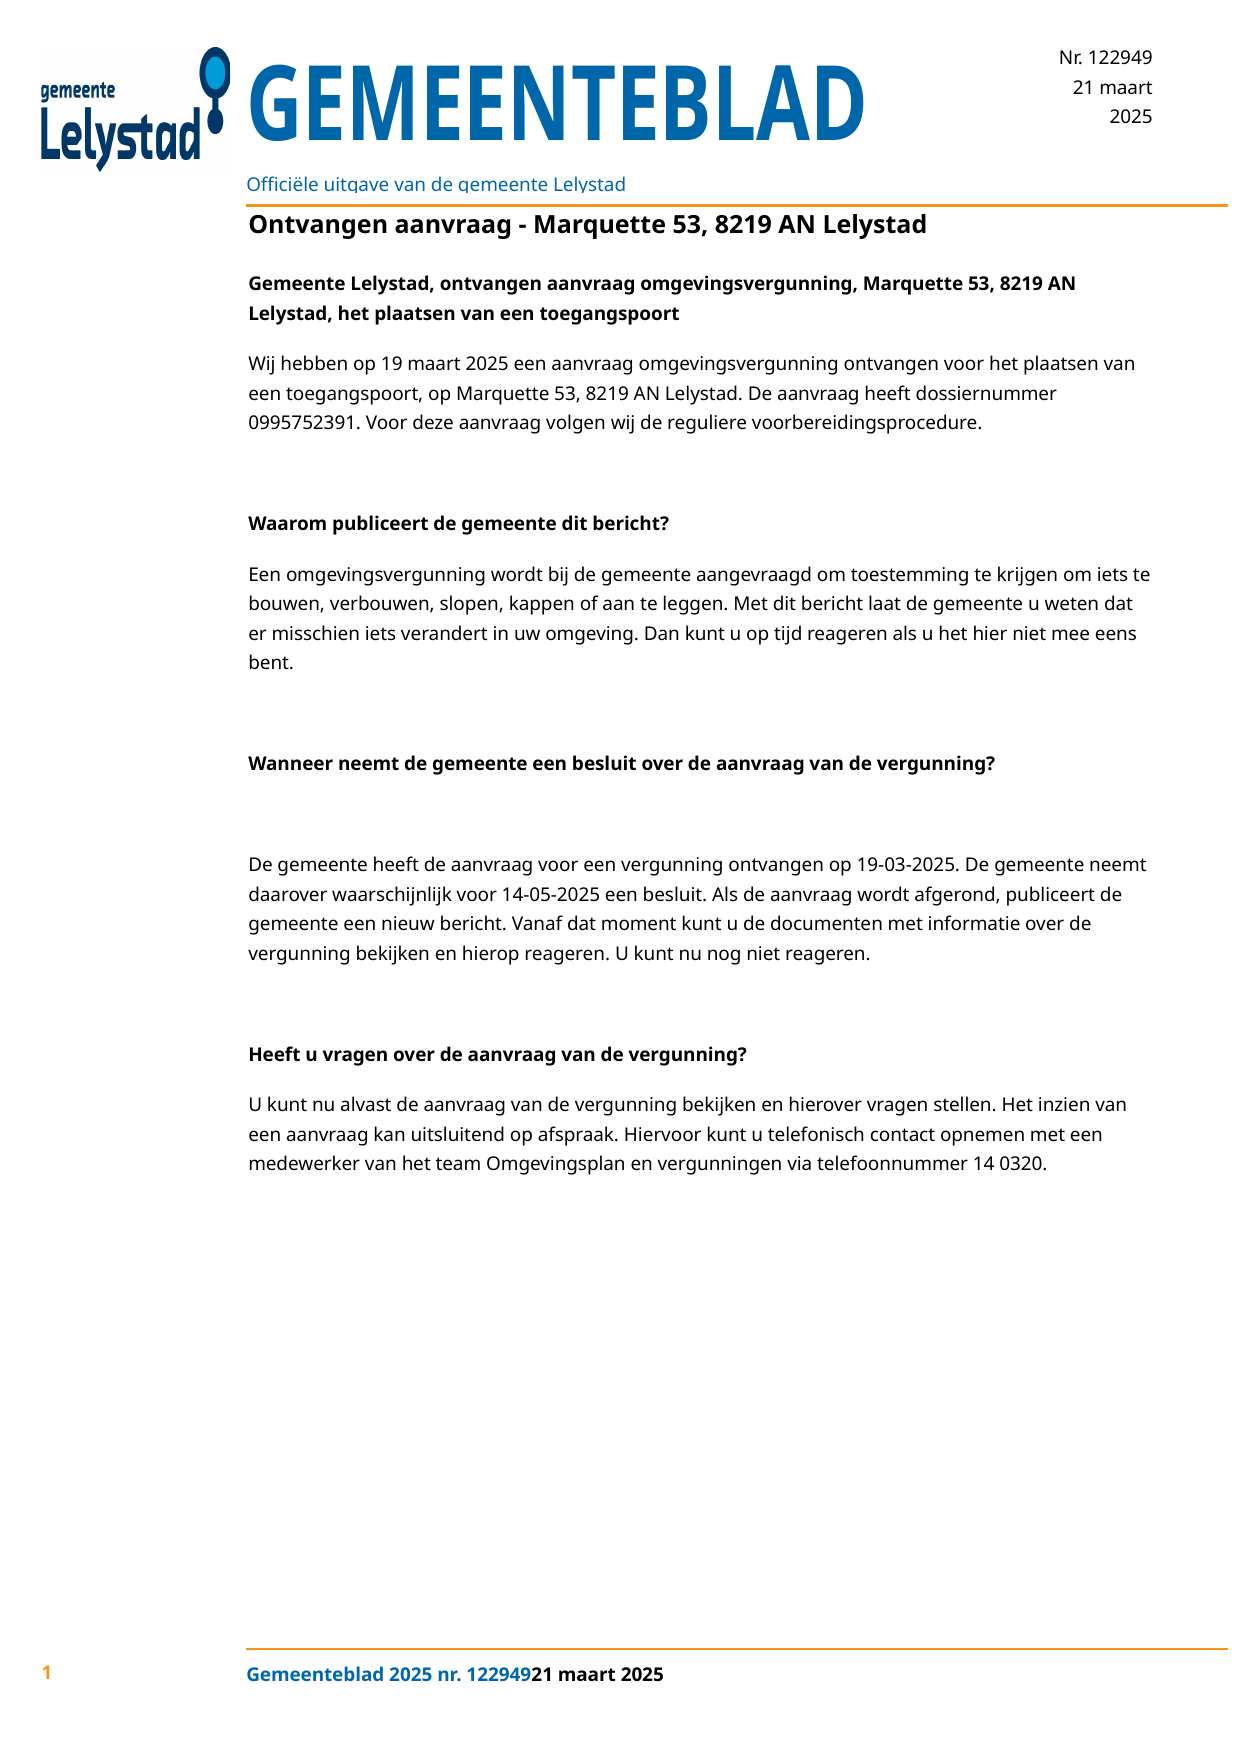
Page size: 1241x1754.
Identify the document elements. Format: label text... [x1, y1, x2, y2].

text Ontvangen aanvraag - Marquette 53, 8219 AN Lelystad [248, 207, 1152, 241]
text Een omgevingsvergunning wordt bij de gemeente aangevraagd om toestemming te krijgen om iets te bouwen, verbouwen, slopen, kappen of aan te leggen. Met dit bericht laat de gemeente u weten dat er misschien iets verandert in uw omgeving. Dan kunt u op tijd reageren als u het hier niet mee eens bent. [248, 561, 1152, 675]
text U kunt nu alvast de aanvraag van de vergunning bekijken en hierover vragen stellen. Het inzien van een aanvraag kan uitsluitend op afspraak. Hiervoor kunt u telefonisch contact opnemen met een medewerker van het team Omgevingsplan en vergunningen via telefoonnummer 14 0320. [248, 1091, 1152, 1176]
text Wanneer neemt de gemeente een besluit over de aanvraag van de vergunning? [248, 750, 1152, 776]
text Wij hebben op 19 maart 2025 een aanvraag omgevingsvergunning ontvangen voor het plaatsen van een toegangspoort, op Marquette 53, 8219 AN Lelystad. De aanvraag heeft dossiernummer 0995752391. Voor deze aanvraag volgen wij de reguliere voorbereidingsprocedure. [248, 350, 1152, 435]
text Gemeente Lelystad, ontvangen aanvraag omgevingsvergunning, Marquette 53, 8219 AN Lelystad, het plaatsen van een toegangspoort [248, 270, 1152, 326]
text Heeft u vragen over de aanvraag van de vergunning? [248, 1041, 1152, 1066]
text De gemeente heeft de aanvraag voor een vergunning ontvangen op 19-03-2025. De gemeente neemt daarover waarschijnlijk voor 14-05-2025 een besluit. Als de aanvraag wordt afgerond, publiceert de gemeente een nieuw bericht. Vanaf dat moment kunt u de documenten met informatie over de vergunning bekijken en hierop reageren. U kunt nu nog niet reageren. [248, 851, 1152, 966]
text Waarom publiceert de gemeente dit bericht? [248, 510, 1152, 536]
picture [41, 47, 231, 172]
